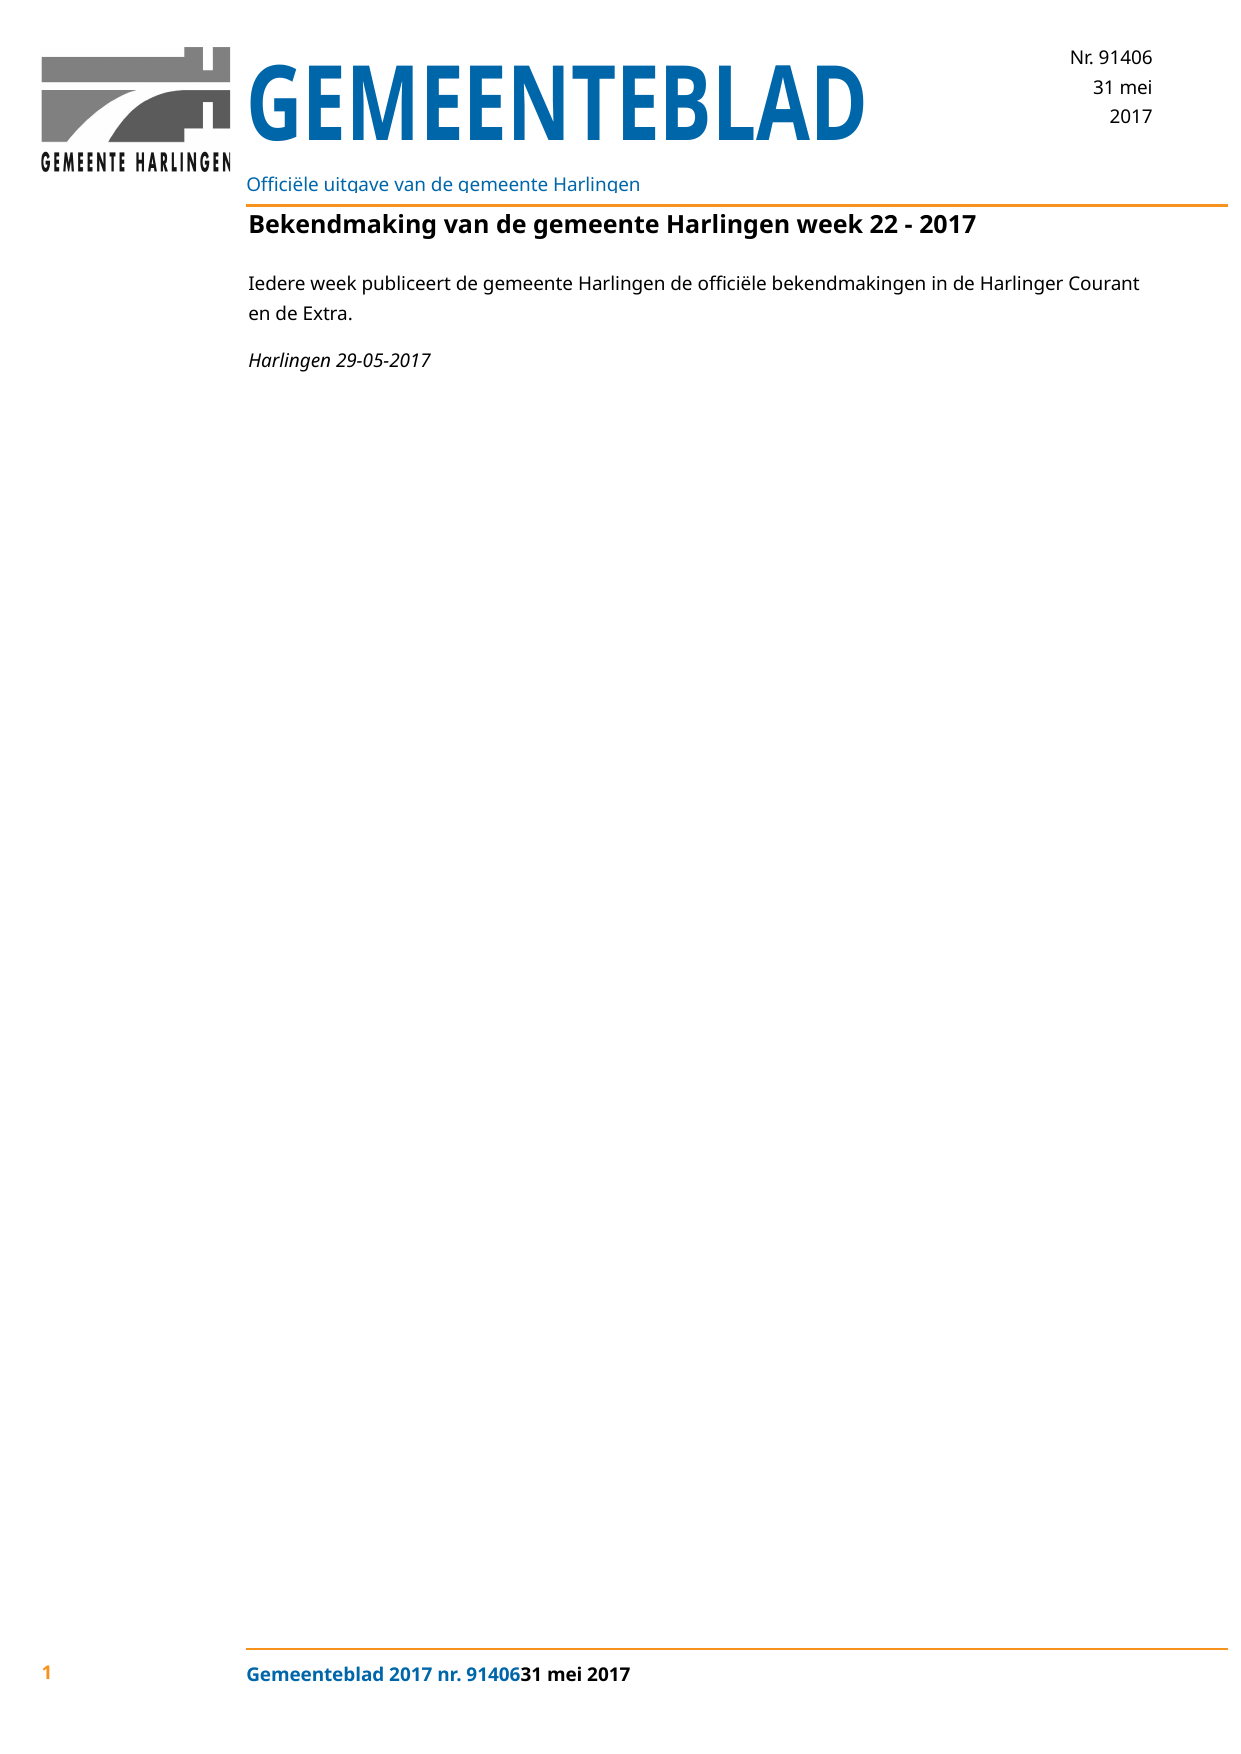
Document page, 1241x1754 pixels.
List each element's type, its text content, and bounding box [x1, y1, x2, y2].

text Bekendmaking van de gemeente Harlingen week 22 - 2017 [248, 207, 1152, 241]
text Iedere week publiceert de gemeente Harlingen de officiële bekendmakingen in de Harlinger Courant en de Extra. [248, 270, 1152, 326]
text Harlingen 29-05-2017 [248, 348, 1152, 373]
picture [41, 47, 231, 172]
